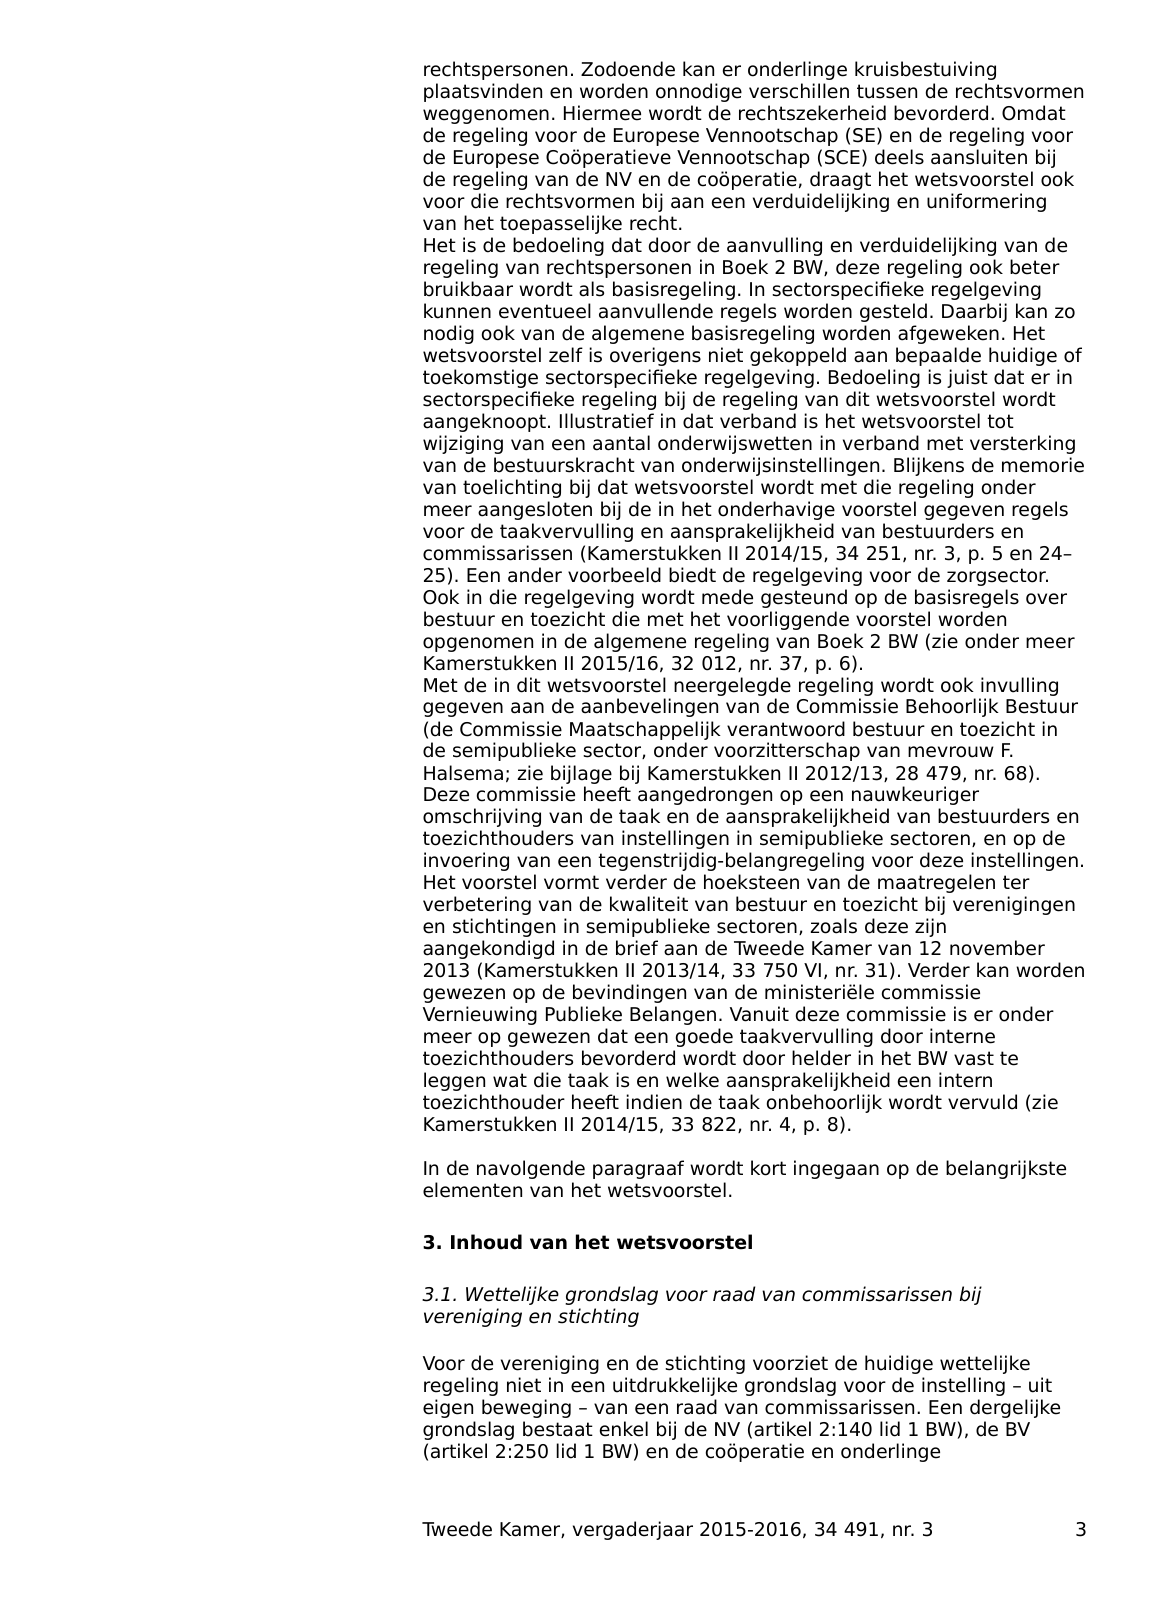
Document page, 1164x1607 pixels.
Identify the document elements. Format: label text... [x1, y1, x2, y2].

text Het is de bedoeling dat door de aanvulling en verduidelijking van de regeling van rechtspersonen in Boek 2 BW, deze regeling ook beter bruikbaar wordt als basisregeling. In sectorspecifieke regelgeving kunnen eventueel aanvullende regels worden gesteld. Daarbij kan zo nodig ook van de algemene basisregeling worden afgeweken. Het wetsvoorstel zelf is overigens niet gekoppeld aan bepaalde huidige of toekomstige sectorspecifieke regelgeving. Bedoeling is juist dat er in sectorspecifieke regeling bij de regeling van dit wetsvoorstel wordt aangeknoopt. Illustratief in dat verband is het wetsvoorstel tot wijziging van een aantal onderwijswetten in verband met versterking van de bestuurskracht van onderwijsinstellingen. Blijkens de memorie van toelichting bij dat wetsvoorstel wordt met die regeling onder meer aangesloten bij de in het onderhavige voorstel gegeven regels voor de taakvervulling en aansprakelijkheid van bestuurders en commissarissen (Kamerstukken II 2014/15, 34 251, nr. 3, p. 5 en 24–25). Een ander voorbeeld biedt de regelgeving voor de zorgsector. Ook in die regelgeving wordt mede gesteund op de basisregels over bestuur en toezicht die met het voorliggende voorstel worden opgenomen in de algemene regeling van Boek 2 BW (zie onder meer Kamerstukken II 2015/16, 32 012, nr. 37, p. 6). [422, 235, 1087, 674]
text In de navolgende paragraaf wordt kort ingegaan op de belangrijkste elementen van het wetsvoorstel. [422, 1158, 1087, 1202]
subtitle 3.1. Wettelijke grondslag voor raad van commissarissen bij vereniging en stichting [422, 1284, 1087, 1328]
text rechtspersonen. Zodoende kan er onderlinge kruisbestuiving plaatsvinden en worden onnodige verschillen tussen de rechtsvormen weggenomen. Hiermee wordt de rechtszekerheid bevorderd. Omdat de regeling voor de Europese Vennootschap (SE) en de regeling voor de Europese Coöperatieve Vennootschap (SCE) deels aansluiten bij de regeling van de NV en de coöperatie, draagt het wetsvoorstel ook voor die rechtsvormen bij aan een verduidelijking en uniformering van het toepasselijke recht. [422, 59, 1087, 235]
text Voor de vereniging en de stichting voorziet de huidige wettelijke regeling niet in een uitdrukkelijke grondslag voor de instelling – uit eigen beweging – van een raad van commissarissen. Een dergelijke grondslag bestaat enkel bij de NV (artikel 2:140 lid 1 BW), de BV (artikel 2:250 lid 1 BW) en de coöperatie en onderlinge [422, 1353, 1087, 1463]
text Met de in dit wetsvoorstel neergelegde regeling wordt ook invulling gegeven aan de aanbevelingen van de Commissie Behoorlijk Bestuur (de Commissie Maatschappelijk verantwoord bestuur en toezicht in de semipublieke sector, onder voorzitterschap van mevrouw F. Halsema; zie bijlage bij Kamerstukken II 2012/13, 28 479, nr. 68). Deze commissie heeft aangedrongen op een nauwkeuriger omschrijving van de taak en de aansprakelijkheid van bestuurders en toezichthouders van instellingen in semipublieke sectoren, en op de invoering van een tegenstrijdig-belangregeling voor deze instellingen. Het voorstel vormt verder de hoeksteen van de maatregelen ter verbetering van de kwaliteit van bestuur en toezicht bij verenigingen en stichtingen in semipublieke sectoren, zoals deze zijn aangekondigd in de brief aan de Tweede Kamer van 12 november 2013 (Kamerstukken II 2013/14, 33 750 VI, nr. 31). Verder kan worden gewezen op de bevindingen van de ministeriële commissie Vernieuwing Publieke Belangen. Vanuit deze commissie is er onder meer op gewezen dat een goede taakvervulling door interne toezichthouders bevorderd wordt door helder in het BW vast te leggen wat die taak is en welke aansprakelijkheid een intern toezichthouder heeft indien de taak onbehoorlijk wordt vervuld (zie Kamerstukken II 2014/15, 33 822, nr. 4, p. 8). [422, 674, 1087, 1136]
subtitle 3. Inhoud van het wetsvoorstel [422, 1232, 1087, 1254]
